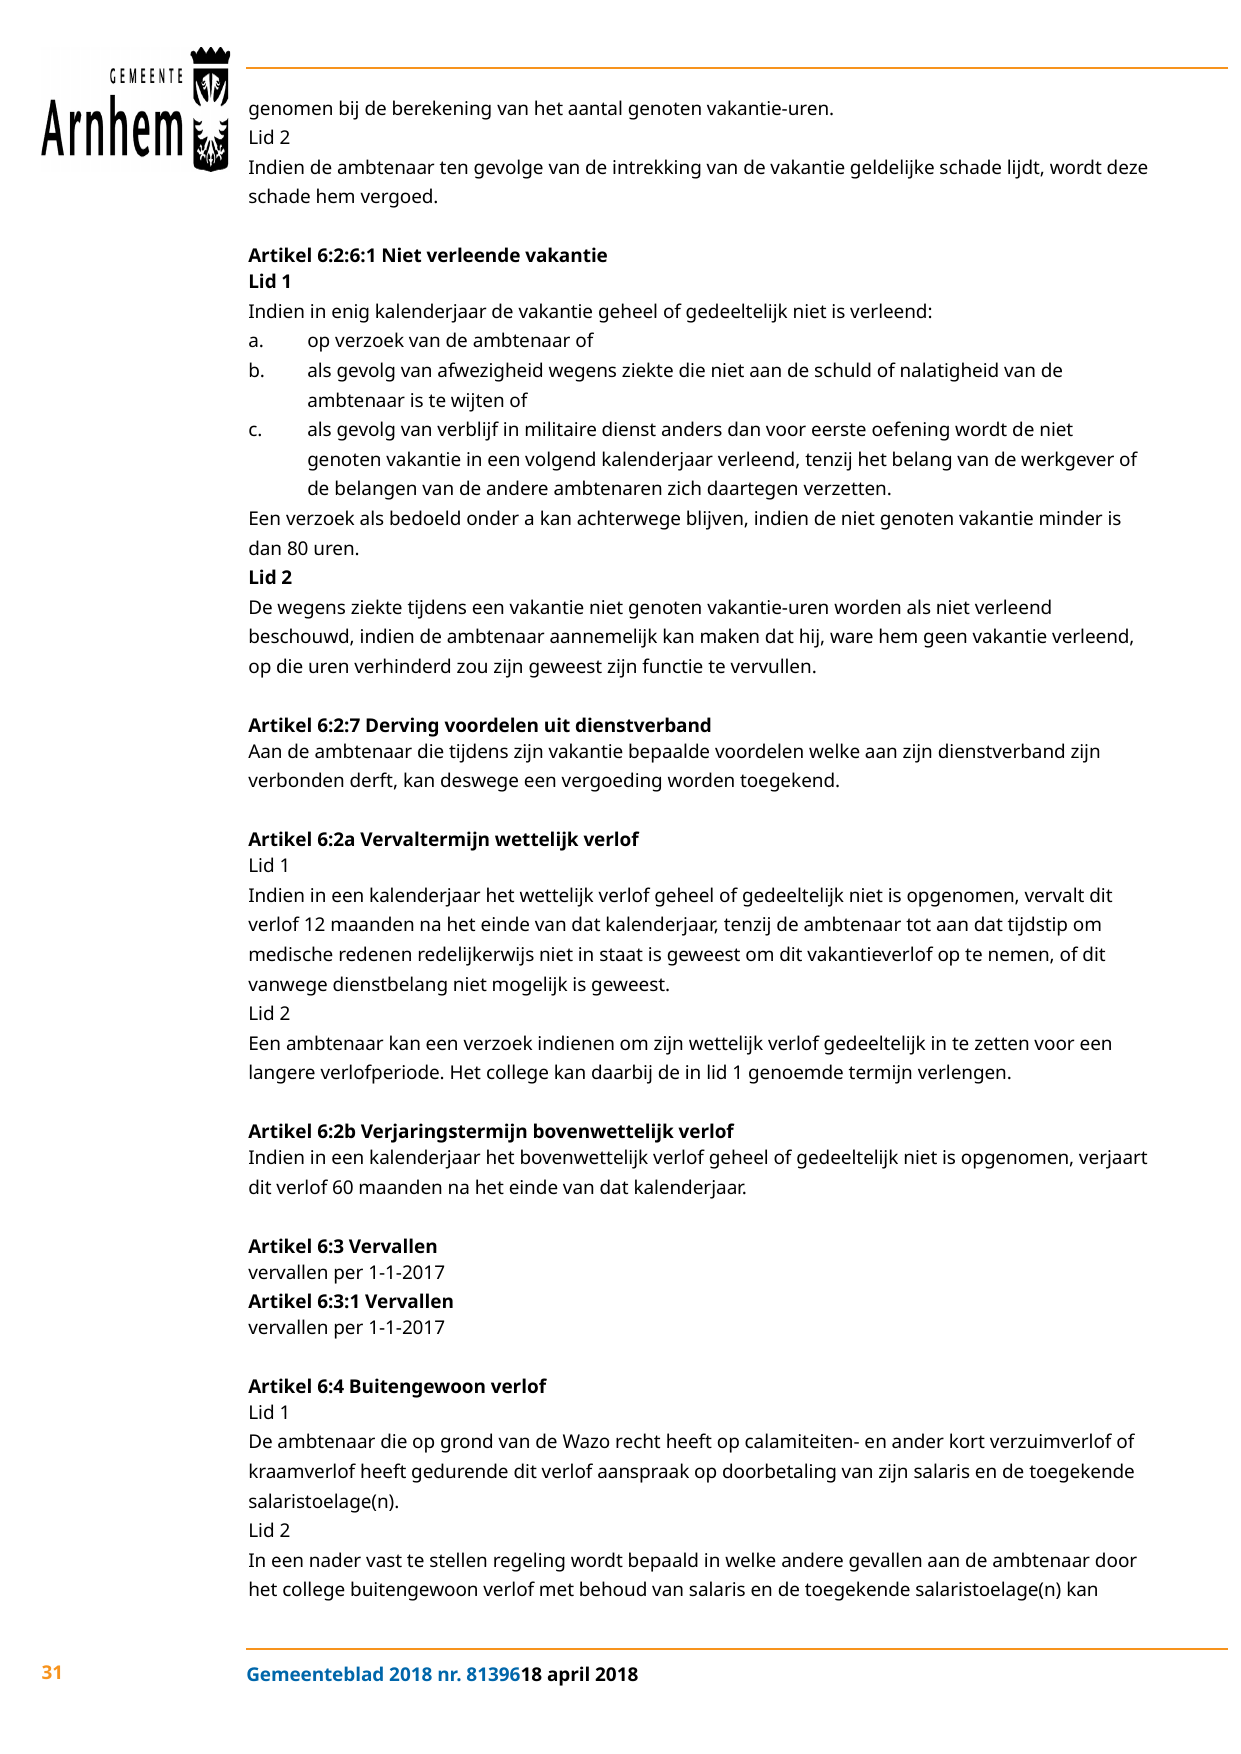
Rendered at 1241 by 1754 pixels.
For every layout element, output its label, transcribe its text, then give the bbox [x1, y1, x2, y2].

text vervallen per 1-1-2017 [248, 1314, 1152, 1340]
list als gevolg van afwezigheid wegens ziekte die niet aan de schuld of nalatigheid van de ambtenaar is te wijten of [248, 357, 1152, 412]
text Artikel 6:3:1 Vervallen [248, 1288, 1152, 1314]
text Lid 2 [248, 124, 1152, 150]
text Artikel 6:3 Vervallen [248, 1233, 1152, 1259]
text Lid 2 [248, 1000, 1152, 1026]
text In een nader vast te stellen regeling wordt bepaald in welke andere gevallen aan de ambtenaar door het college buitengewoon verlof met behoud van salaris en de toegekende salaristoelage(n) kan [248, 1547, 1152, 1602]
text Aan de ambtenaar die tijdens zijn vakantie bepaalde voordelen welke aan zijn dienstverband zijn verbonden derft, kan deswege een vergoeding worden toegekend. [248, 738, 1152, 793]
text Lid 1 [248, 852, 1152, 878]
text Lid 2 [248, 1517, 1152, 1543]
text Artikel 6:2b Verjaringstermijn bovenwettelijk verlof [248, 1119, 1152, 1144]
text Een verzoek als bedoeld onder a kan achterwege blijven, indien de niet genoten vakantie minder is dan 80 uren. [248, 505, 1152, 560]
text genomen bij de berekening van het aantal genoten vakantie-uren. [248, 95, 1152, 121]
text Lid 1 [248, 268, 1152, 294]
text Indien in een kalenderjaar het bovenwettelijk verlof geheel of gedeeltelijk niet is opgenomen, verjaart dit verlof 60 maanden na het einde van dat kalenderjaar. [248, 1144, 1152, 1200]
text Artikel 6:4 Buitengewoon verlof [248, 1373, 1152, 1399]
text Lid 1 [248, 1399, 1152, 1425]
text Een ambtenaar kan een verzoek indienen om zijn wettelijk verlof gedeeltelijk in te zetten voor een langere verlofperiode. Het college kan daarbij de in lid 1 genoemde termijn verlengen. [248, 1030, 1152, 1085]
text Artikel 6:2:7 Derving voordelen uit dienstverband [248, 712, 1152, 738]
text Artikel 6:2:6:1 Niet verleende vakantie [248, 243, 1152, 268]
text Indien in een kalenderjaar het wettelijk verlof geheel of gedeeltelijk niet is opgenomen, vervalt dit verlof 12 maanden na het einde van dat kalenderjaar, tenzij de ambtenaar tot aan dat tijdstip om medische redenen redelijkerwijs niet in staat is geweest om dit vakantieverlof op te nemen, of dit vanwege dienstbelang niet mogelijk is geweest. [248, 882, 1152, 996]
text De ambtenaar die op grond van de Wazo recht heeft op calamiteiten- en ander kort verzuimverlof of kraamverlof heeft gedurende dit verlof aanspraak op doorbetaling van zijn salaris en de toegekende salaristoelage(n). [248, 1429, 1152, 1513]
text Indien in enig kalenderjaar de vakantie geheel of gedeeltelijk niet is verleend: [248, 298, 1152, 324]
text Indien de ambtenaar ten gevolge van de intrekking van de vakantie geldelijke schade lijdt, wordt deze schade hem vergoed. [248, 154, 1152, 209]
text De wegens ziekte tijdens een vakantie niet genoten vakantie-uren worden als niet verleend beschouwd, indien de ambtenaar aannemelijk kan maken dat hij, ware hem geen vakantie verleend, op die uren verhinderd zou zijn geweest zijn functie te vervullen. [248, 594, 1152, 679]
list op verzoek van de ambtenaar of [248, 328, 1152, 353]
text Artikel 6:2a Vervaltermijn wettelijk verlof [248, 827, 1152, 852]
text vervallen per 1-1-2017 [248, 1259, 1152, 1284]
text Lid 2 [248, 564, 1152, 590]
picture [41, 47, 231, 172]
list als gevolg van verblijf in militaire dienst anders dan voor eerste oefening wordt de niet genoten vakantie in een volgend kalenderjaar verleend, tenzij het belang van de werkgever of de belangen van de andere ambtenaren zich daartegen verzetten. [248, 416, 1152, 501]
